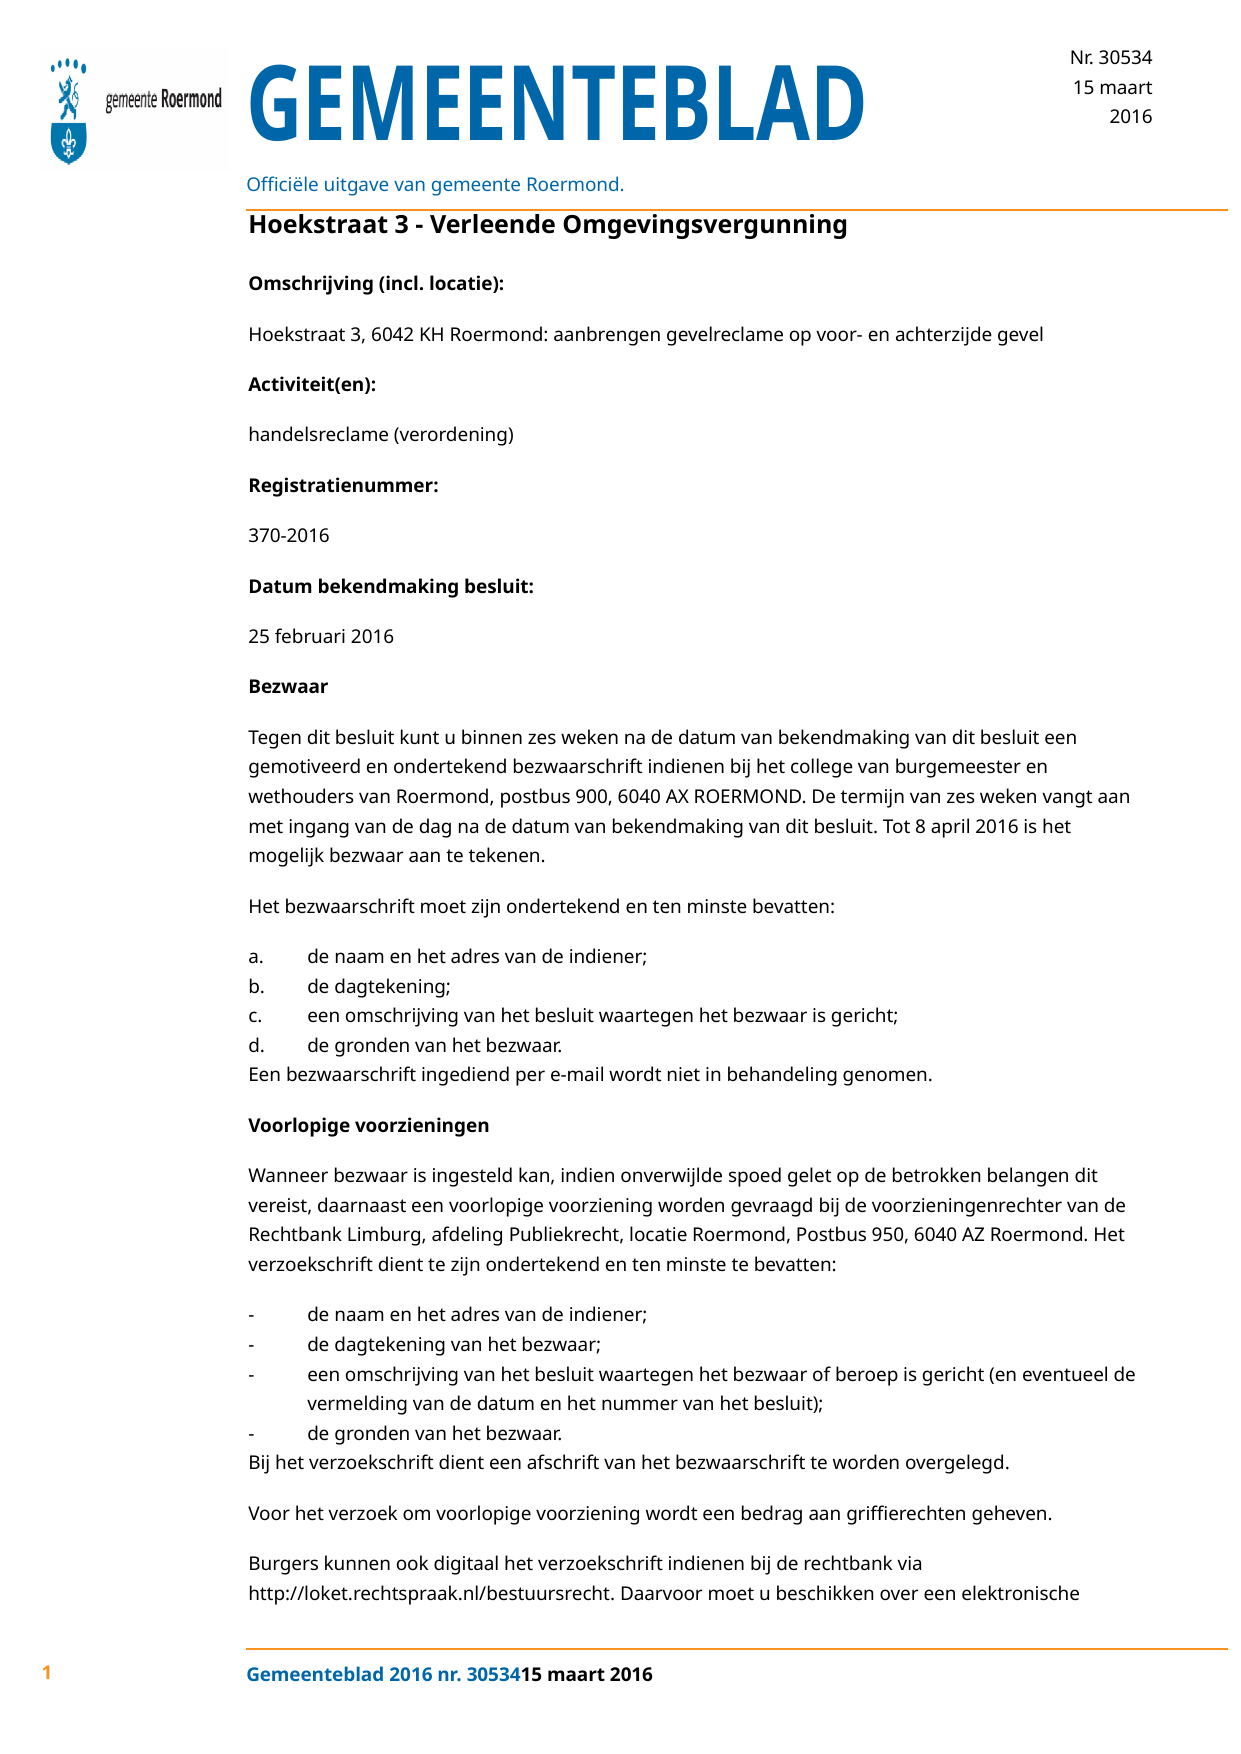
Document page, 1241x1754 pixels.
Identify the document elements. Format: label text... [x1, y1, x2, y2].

text Activiteit(en): [248, 371, 1152, 397]
text Het bezwaarschrift moet zijn ondertekend en ten minste bevatten: [248, 893, 1152, 918]
text Wanneer bezwaar is ingesteld kan, indien onverwijlde spoed gelet op de betrokken belangen dit vereist, daarnaast een voorlopige voorziening worden gevraagd bij de voorzieningenrechter van de Rechtbank Limburg, afdeling Publiekrecht, locatie Roermond, Postbus 950, 6040 AZ Roermond. Het verzoekschrift dient te zijn ondertekend en ten minste te bevatten: [248, 1162, 1152, 1277]
list de naam en het adres van de indiener; [248, 943, 1152, 969]
list de dagtekening; [248, 973, 1152, 998]
text Voor het verzoek om voorlopige voorziening wordt een bedrag aan griffierechten geheven. [248, 1500, 1152, 1526]
list een omschrijving van het besluit waartegen het bezwaar is gericht; [248, 1002, 1152, 1028]
text Tegen dit besluit kunt u binnen zes weken na de datum van bekendmaking van dit besluit een gemotiveerd en ondertekend bezwaarschrift indienen bij het college van burgemeester en wethouders van Roermond, postbus 900, 6040 AX ROERMOND. De termijn van zes weken vangt aan met ingang van de dag na de datum van bekendmaking van dit besluit. Tot 8 april 2016 is het mogelijk bezwaar aan te tekenen. [248, 724, 1152, 868]
text Burgers kunnen ook digitaal het verzoekschrift indienen bij de rechtbank via http://loket.rechtspraak.nl/bestuursrecht. Daarvoor moet u beschikken over een elektronische [248, 1550, 1152, 1606]
text Hoekstraat 3, 6042 KH Roermond: aanbrengen gevelreclame op voor- en achterzijde gevel [248, 321, 1152, 346]
text handelsreclame (verordening) [248, 422, 1152, 447]
text 370-2016 [248, 522, 1152, 548]
text Voorlopige voorzieningen [248, 1112, 1152, 1138]
list de gronden van het bezwaar. [248, 1420, 1152, 1446]
text Omschrijving (incl. locatie): [248, 270, 1152, 296]
text 25 februari 2016 [248, 623, 1152, 649]
text Bij het verzoekschrift dient een afschrift van het bezwaarschrift te worden overgelegd. [248, 1449, 1152, 1475]
text Registratienummer: [248, 472, 1152, 498]
text Bezwaar [248, 674, 1152, 699]
list de naam en het adres van de indiener; [248, 1302, 1152, 1327]
text Datum bekendmaking besluit: [248, 573, 1152, 598]
list een omschrijving van het besluit waartegen het bezwaar of beroep is gericht (en eventueel de vermelding van de datum en het nummer van het besluit); [248, 1361, 1152, 1416]
text Hoekstraat 3 - Verleende Omgevingsvergunning [248, 211, 1152, 241]
text Een bezwaarschrift ingediend per e-mail wordt niet in behandeling genomen. [248, 1062, 1152, 1087]
list de dagtekening van het bezwaar; [248, 1331, 1152, 1357]
list de gronden van het bezwaar. [248, 1032, 1152, 1058]
picture [41, 47, 231, 172]
